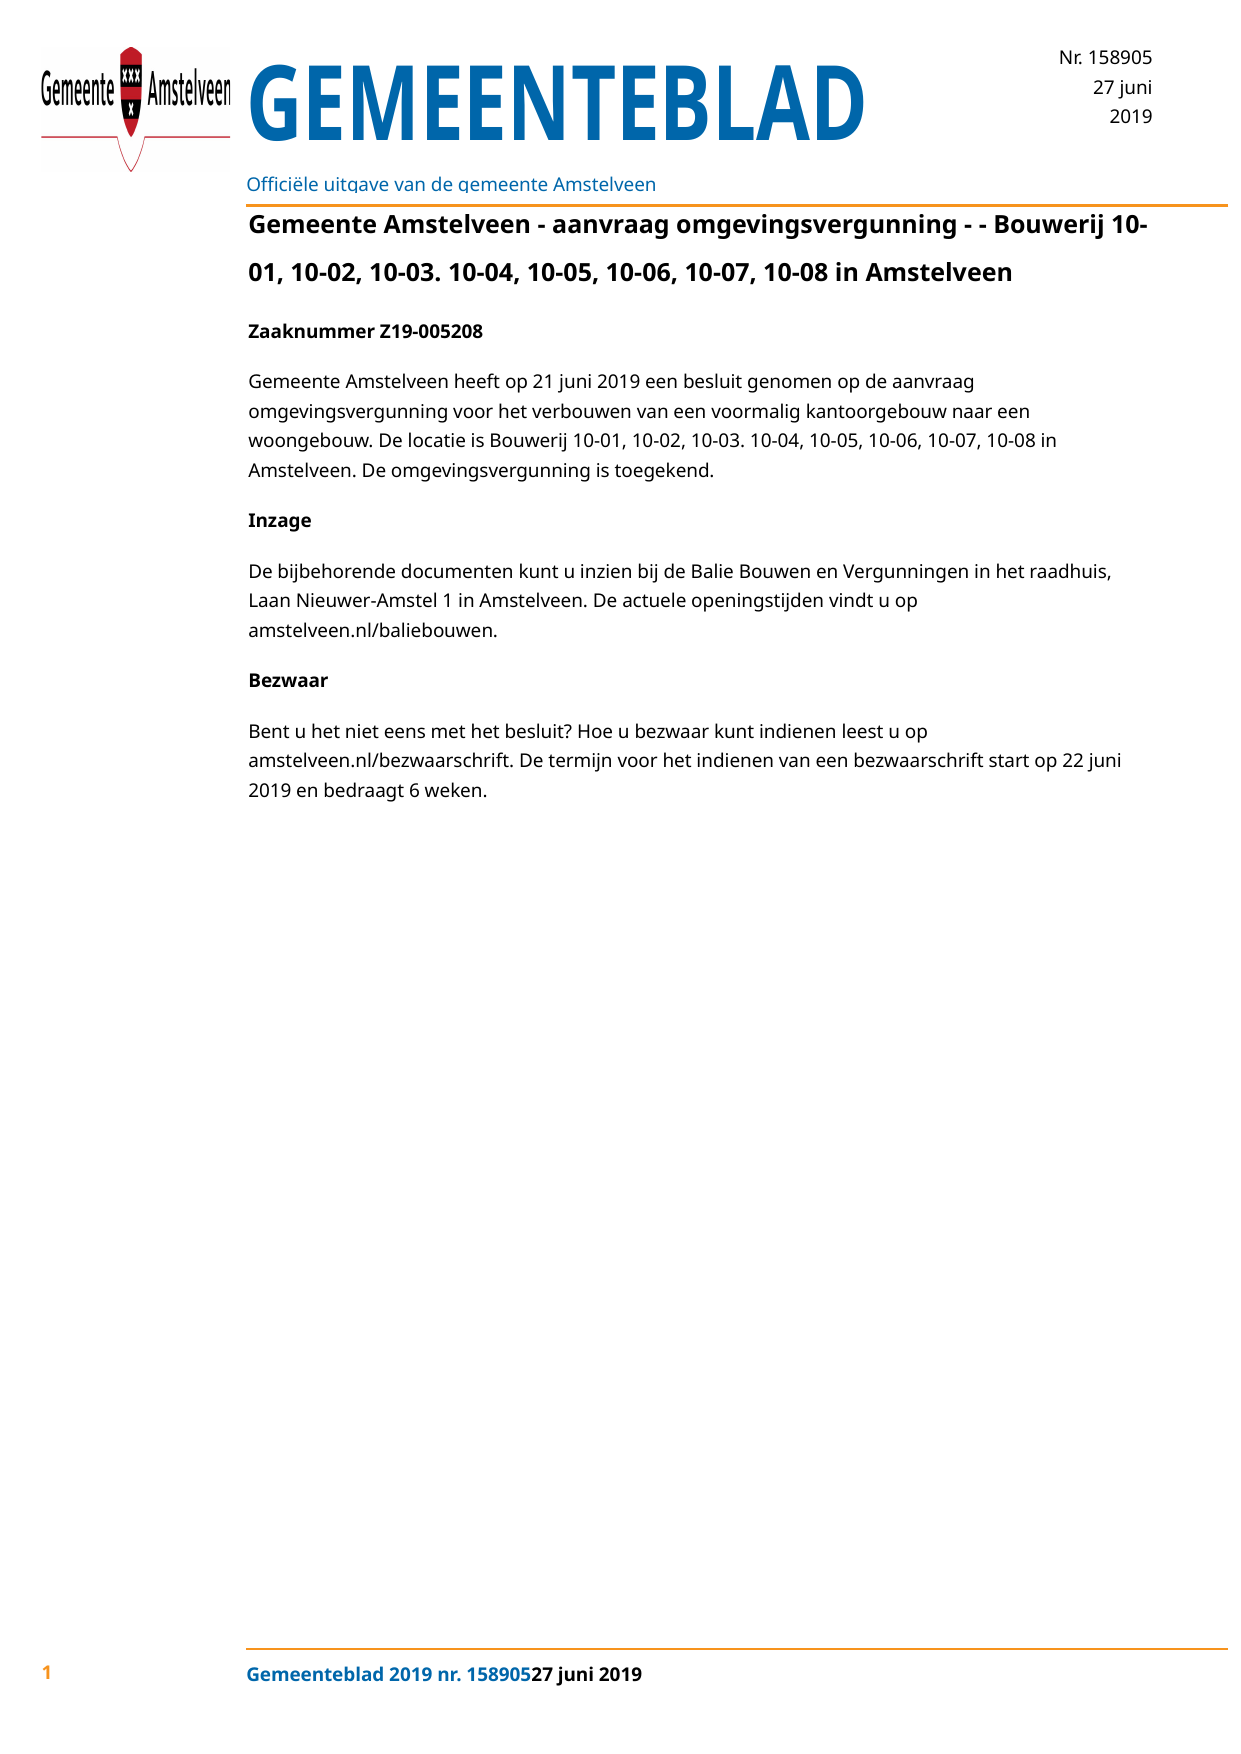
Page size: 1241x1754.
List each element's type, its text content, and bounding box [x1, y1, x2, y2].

text Gemeente Amstelveen - aanvraag omgevingsvergunning - - Bouwerij 10-01, 10-02, 10-03. 10-04, 10-05, 10-06, 10-07, 10-08 in Amstelveen [248, 207, 1152, 288]
text Gemeente Amstelveen heeft op 21 juni 2019 een besluit genomen op de aanvraag omgevingsvergunning voor het verbouwen van een voormalig kantoorgebouw naar een woongebouw. De locatie is Bouwerij 10-01, 10-02, 10-03. 10-04, 10-05, 10-06, 10-07, 10-08 in Amstelveen. De omgevingsvergunning is toegekend. [248, 368, 1152, 483]
text Bent u het niet eens met het besluit? Hoe u bezwaar kunt indienen leest u op amstelveen.nl/bezwaarschrift. De termijn voor het indienen van een bezwaarschrift start op 22 juni 2019 en bedraagt 6 weken. [248, 718, 1152, 803]
picture [41, 47, 231, 172]
text De bijbehorende documenten kunt u inzien bij de Balie Bouwen en Vergunningen in het raadhuis, Laan Nieuwer-Amstel 1 in Amstelveen. De actuele openingstijden vindt u op amstelveen.nl/baliebouwen. [248, 558, 1152, 643]
text Inzage [248, 507, 1152, 533]
text Zaaknummer Z19-005208 [248, 318, 1152, 344]
text Bezwaar [248, 667, 1152, 693]
